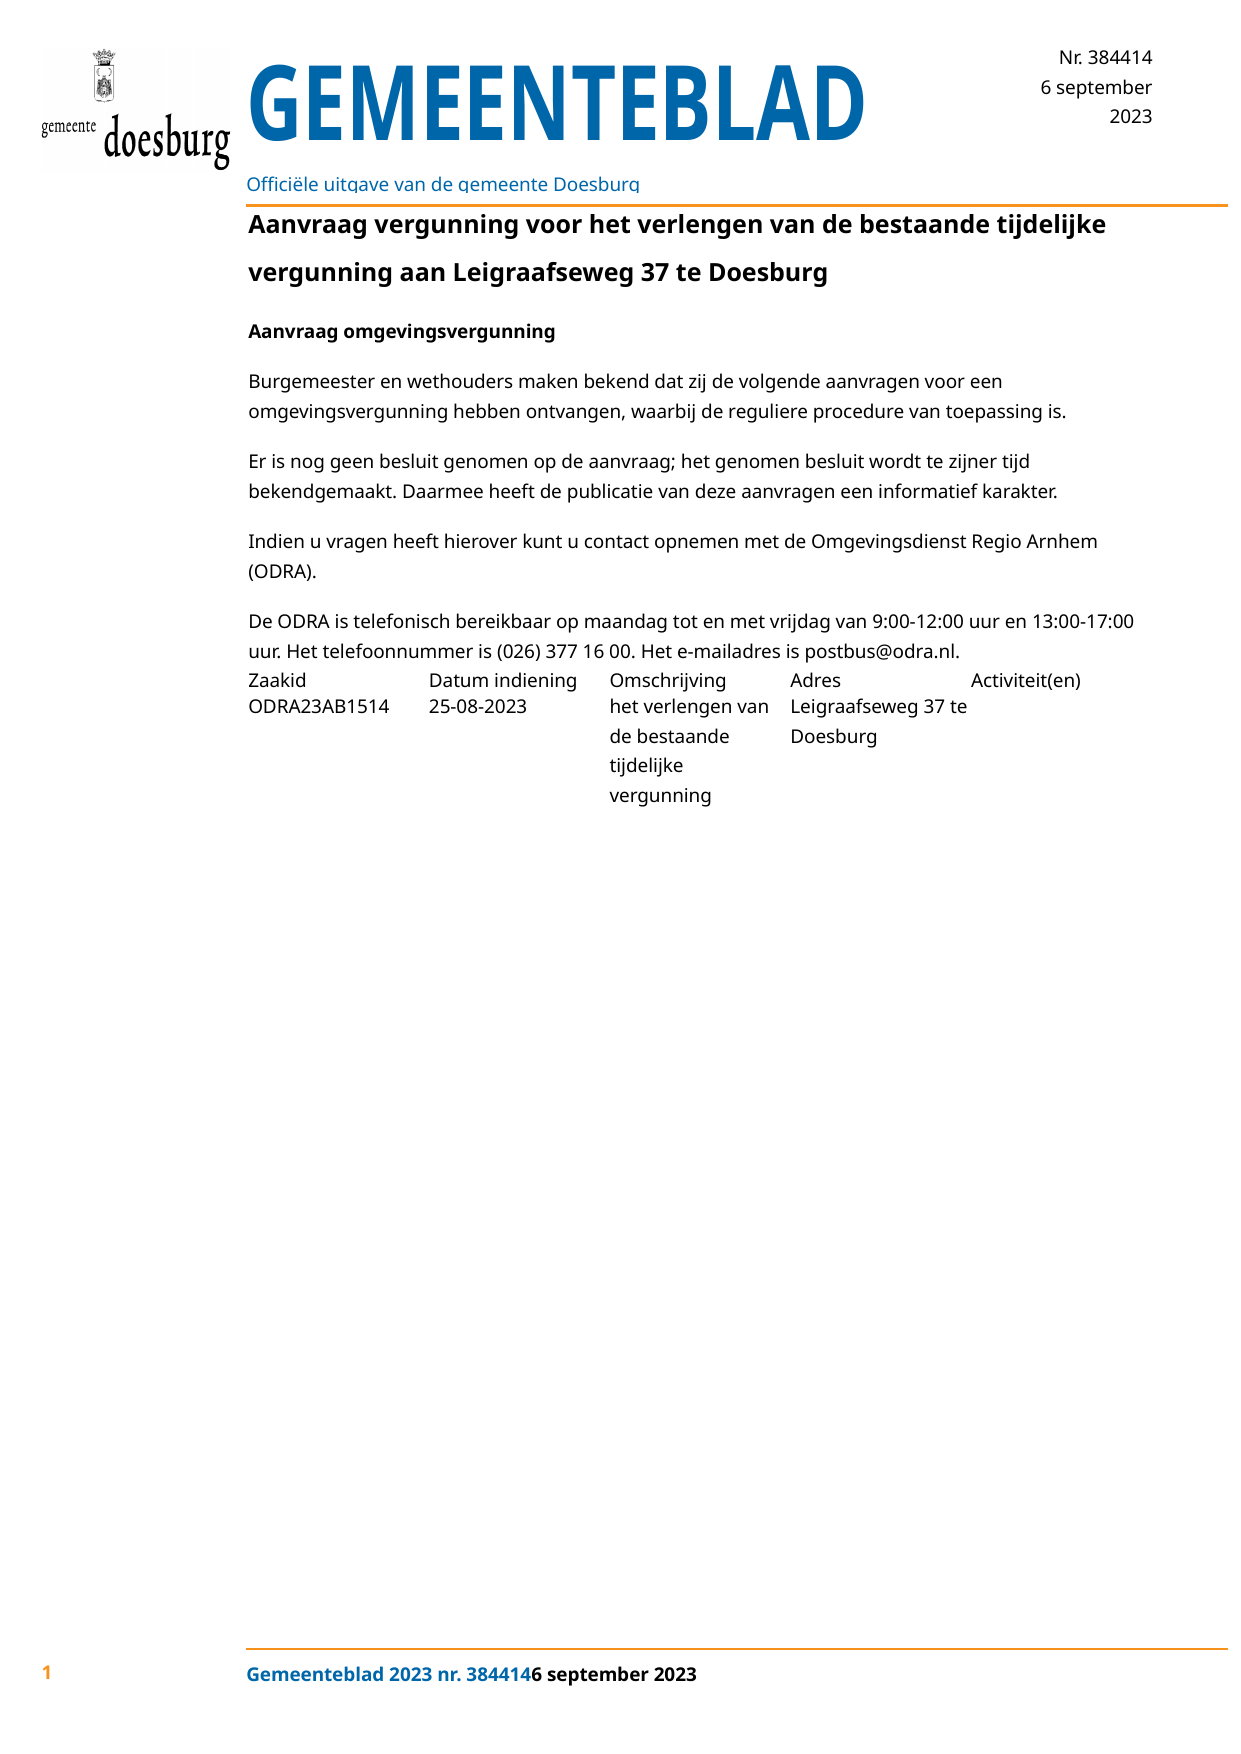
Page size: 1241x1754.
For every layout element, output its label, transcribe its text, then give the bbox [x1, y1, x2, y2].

text Er is nog geen besluit genomen op de aanvraag; het genomen besluit wordt te zijner tijd bekendgemaakt. Daarmee heeft de publicatie van deze aanvragen een informatief karakter. [248, 448, 1152, 504]
table_cell het verlengen van de bestaande tijdelijke vergunning [609, 693, 790, 808]
table_header Adres [790, 668, 971, 693]
text Indien u vragen heeft hierover kunt u contact opnemen met de Omgevingsdienst Regio Arnhem (ODRA). [248, 528, 1152, 584]
table_cell 25-08-2023 [429, 693, 609, 808]
table_header Activiteit(en) [971, 668, 1152, 693]
table_cell ODRA23AB1514 [248, 693, 429, 808]
text Aanvraag vergunning voor het verlengen van de bestaande tijdelijke vergunning aan Leigraafseweg 37 te Doesburg [248, 207, 1152, 288]
table_cell [971, 693, 1152, 808]
table_header Omschrijving [609, 668, 790, 693]
table_header Datum indiening [429, 668, 609, 693]
text Aanvraag omgevingsvergunning [248, 318, 1152, 344]
table_cell Leigraafseweg 37 te Doesburg [790, 693, 971, 808]
picture [41, 47, 231, 172]
text Burgemeester en wethouders maken bekend dat zij de volgende aanvragen voor een omgevingsvergunning hebben ontvangen, waarbij de reguliere procedure van toepassing is. [248, 368, 1152, 424]
text De ODRA is telefonisch bereikbaar op maandag tot en met vrijdag van 9:00-12:00 uur en 13:00-17:00 uur. Het telefoonnummer is (026) 377 16 00. Het e-mailadres is postbus@odra.nl. [248, 608, 1152, 664]
table_header Zaakid [248, 668, 429, 693]
